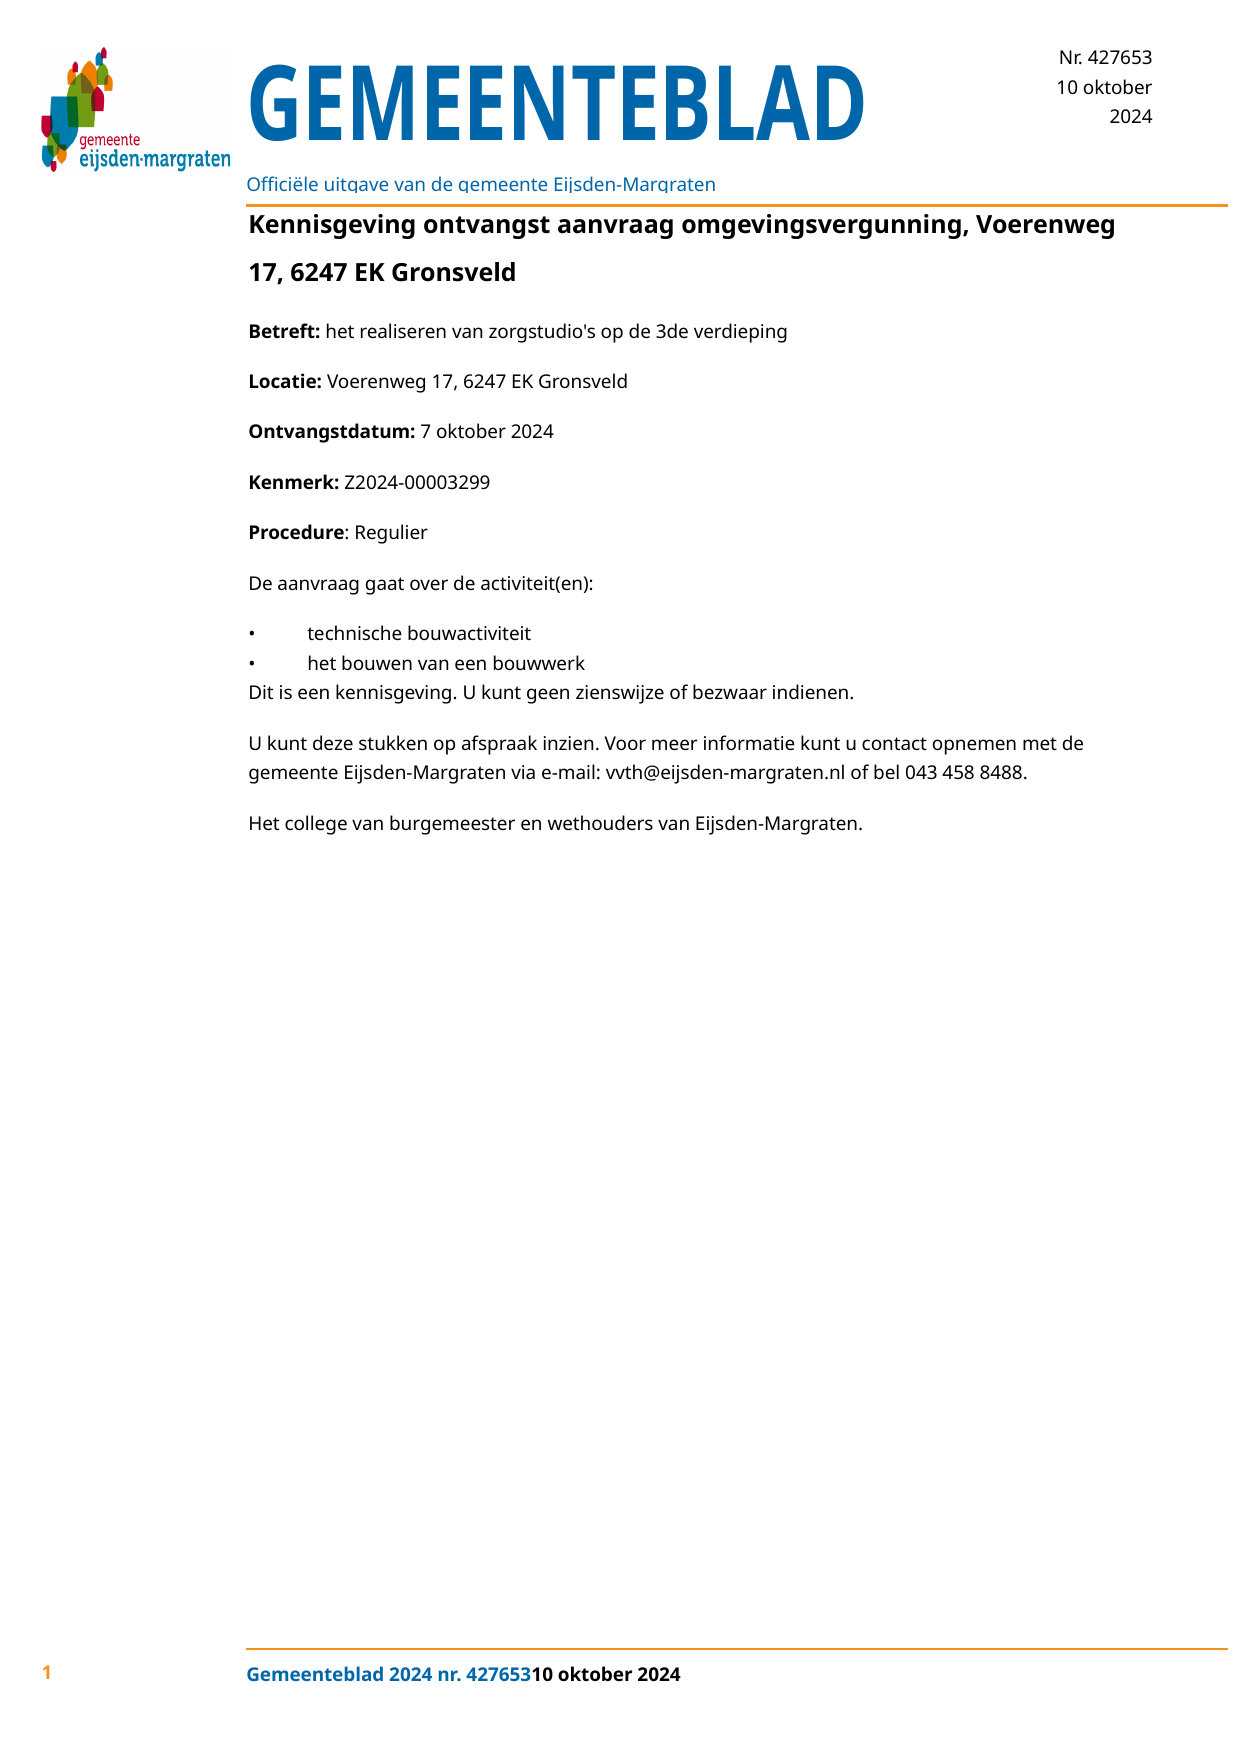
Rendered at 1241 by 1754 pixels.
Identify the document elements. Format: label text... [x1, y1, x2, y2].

text Locatie: Voerenweg 17, 6247 EK Gronsveld [248, 368, 1152, 394]
picture [41, 47, 231, 172]
text U kunt deze stukken op afspraak inzien. Voor meer informatie kunt u contact opnemen met de gemeente Eijsden-Margraten via e-mail: vvth@eijsden-margraten.nl of bel 043 458 8488. [248, 730, 1152, 785]
text Betreft: het realiseren van zorgstudio's op de 3de verdieping [248, 318, 1152, 344]
text Ontvangstdatum: 7 oktober 2024 [248, 419, 1152, 444]
text Het college van burgemeester en wethouders van Eijsden-Margraten. [248, 810, 1152, 836]
list het bouwen van een bouwwerk [248, 650, 1152, 676]
list technische bouwactiviteit [248, 620, 1152, 646]
text Procedure: Regulier [248, 519, 1152, 545]
text Kennisgeving ontvangst aanvraag omgevingsvergunning, Voerenweg 17, 6247 EK Gronsveld [248, 207, 1152, 288]
text De aanvraag gaat over de activiteit(en): [248, 570, 1152, 596]
text Dit is een kennisgeving. U kunt geen zienswijze of bezwaar indienen. [248, 679, 1152, 705]
text Kenmerk: Z2024-00003299 [248, 469, 1152, 495]
